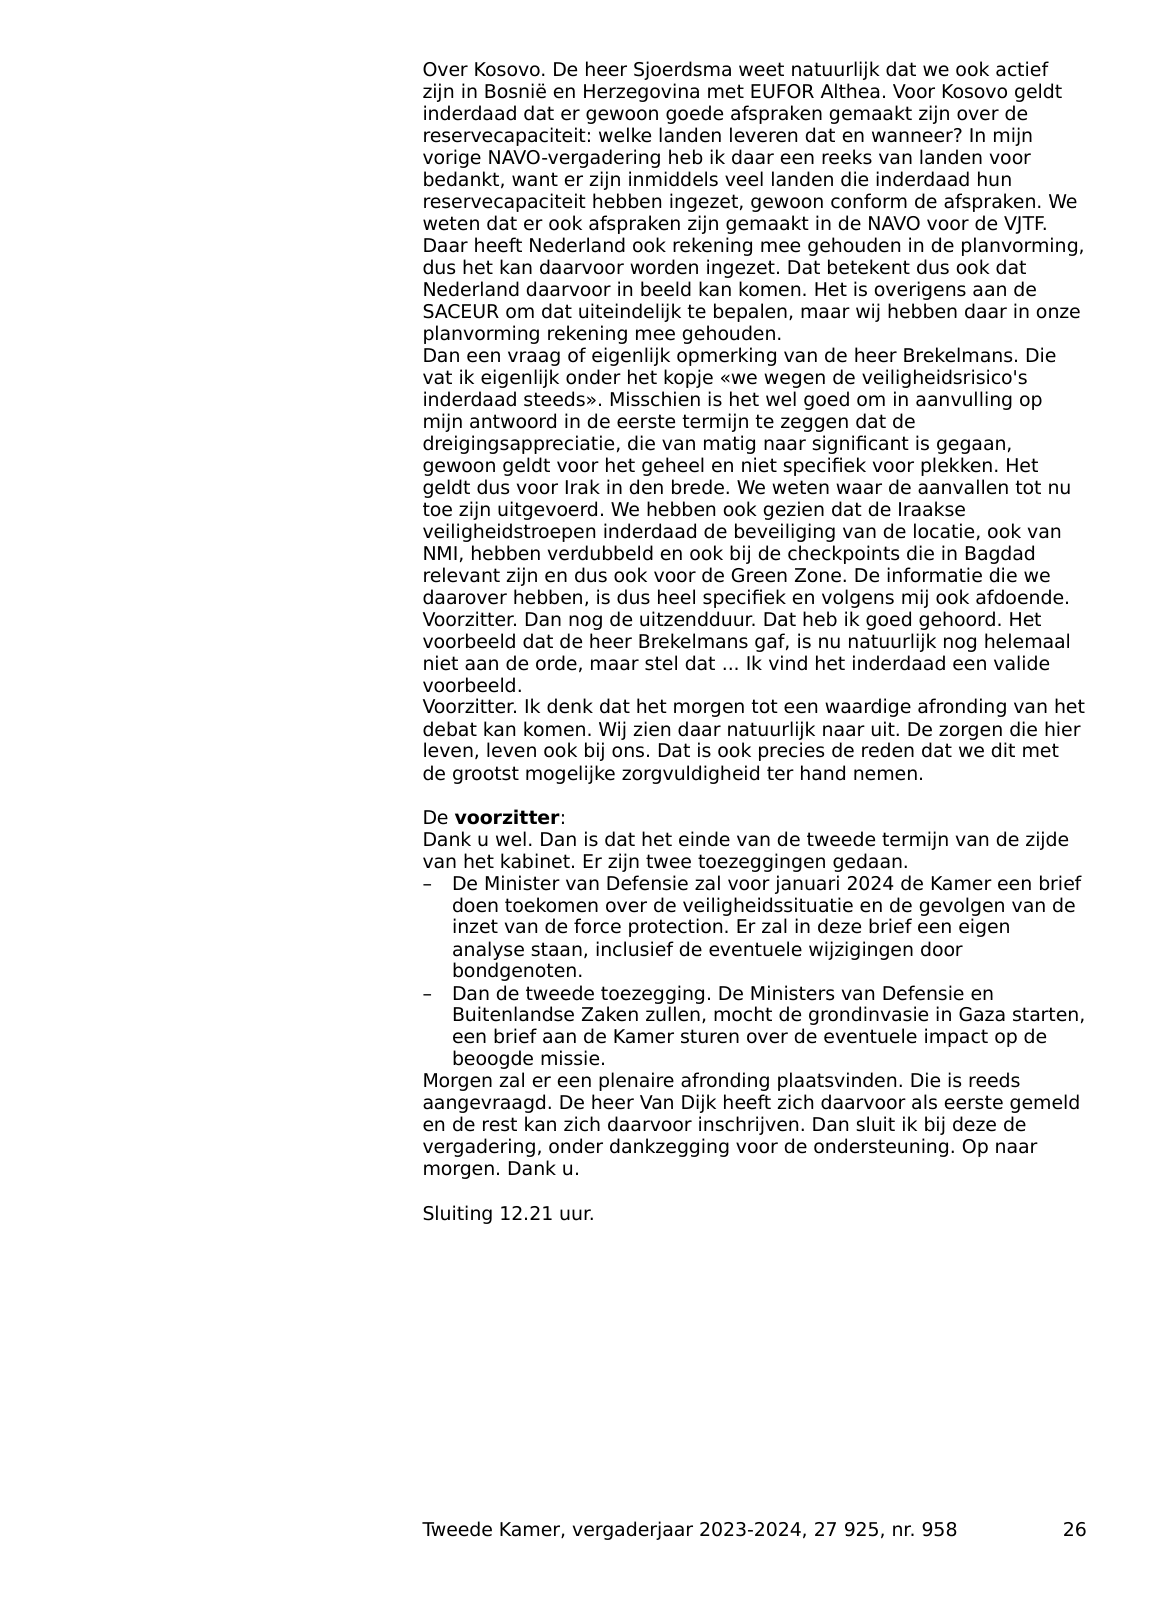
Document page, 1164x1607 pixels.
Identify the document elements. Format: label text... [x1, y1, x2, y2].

text Sluiting 12.21 uur. [422, 1202, 1087, 1224]
text De voorzitter: [422, 807, 1087, 828]
text – Dan de tweede toezegging. De Ministers van Defensie en Buitenlandse Zaken zullen, mocht de grondinvasie in Gaza starten, een brief aan de Kamer sturen over de eventuele impact op de beoogde missie. [422, 982, 1087, 1070]
text Dank u wel. Dan is dat het einde van de tweede termijn van de zijde van het kabinet. Er zijn twee toezeggingen gedaan. [422, 828, 1087, 872]
text Voorzitter. Ik denk dat het morgen tot een waardige afronding van het debat kan komen. Wij zien daar natuurlijk naar uit. De zorgen die hier leven, leven ook bij ons. Dat is ook precies de reden dat we dit met de grootst mogelijke zorgvuldigheid ter hand nemen. [422, 696, 1087, 784]
text Morgen zal er een plenaire afronding plaatsvinden. Die is reeds aangevraagd. De heer Van Dijk heeft zich daarvoor als eerste gemeld en de rest kan zich daarvoor inschrijven. Dan sluit ik bij deze de vergadering, onder dankzegging voor de ondersteuning. Op naar morgen. Dank u. [422, 1070, 1087, 1180]
text – De Minister van Defensie zal voor januari 2024 de Kamer een brief doen toekomen over de veiligheidssituatie en de gevolgen van de inzet van de force protection. Er zal in deze brief een eigen analyse staan, inclusief de eventuele wijzigingen door bondgenoten. [422, 872, 1087, 982]
text Voorzitter. Dan nog de uitzendduur. Dat heb ik goed gehoord. Het voorbeeld dat de heer Brekelmans gaf, is nu natuurlijk nog helemaal niet aan de orde, maar stel dat ... Ik vind het inderdaad een valide voorbeeld. [422, 608, 1087, 696]
text Dan een vraag of eigenlijk opmerking van de heer Brekelmans. Die vat ik eigenlijk onder het kopje «we wegen de veiligheidsrisico's inderdaad steeds». Misschien is het wel goed om in aanvulling op mijn antwoord in de eerste termijn te zeggen dat de dreigingsappreciatie, die van matig naar significant is gegaan, gewoon geldt voor het geheel en niet specifiek voor plekken. Het geldt dus voor Irak in den brede. We weten waar de aanvallen tot nu toe zijn uitgevoerd. We hebben ook gezien dat de Iraakse veiligheidstroepen inderdaad de beveiliging van de locatie, ook van NMI, hebben verdubbeld en ook bij de checkpoints die in Bagdad relevant zijn en dus ook voor de Green Zone. De informatie die we daarover hebben, is dus heel specifiek en volgens mij ook afdoende. [422, 345, 1087, 608]
text Over Kosovo. De heer Sjoerdsma weet natuurlijk dat we ook actief zijn in Bosnië en Herzegovina met EUFOR Althea. Voor Kosovo geldt inderdaad dat er gewoon goede afspraken gemaakt zijn over de reservecapaciteit: welke landen leveren dat en wanneer? In mijn vorige NAVO-vergadering heb ik daar een reeks van landen voor bedankt, want er zijn inmiddels veel landen die inderdaad hun reservecapaciteit hebben ingezet, gewoon conform de afspraken. We weten dat er ook afspraken zijn gemaakt in de NAVO voor de VJTF. Daar heeft Nederland ook rekening mee gehouden in de planvorming, dus het kan daarvoor worden ingezet. Dat betekent dus ook dat Nederland daarvoor in beeld kan komen. Het is overigens aan de SACEUR om dat uiteindelijk te bepalen, maar wij hebben daar in onze planvorming rekening mee gehouden. [422, 59, 1087, 345]
